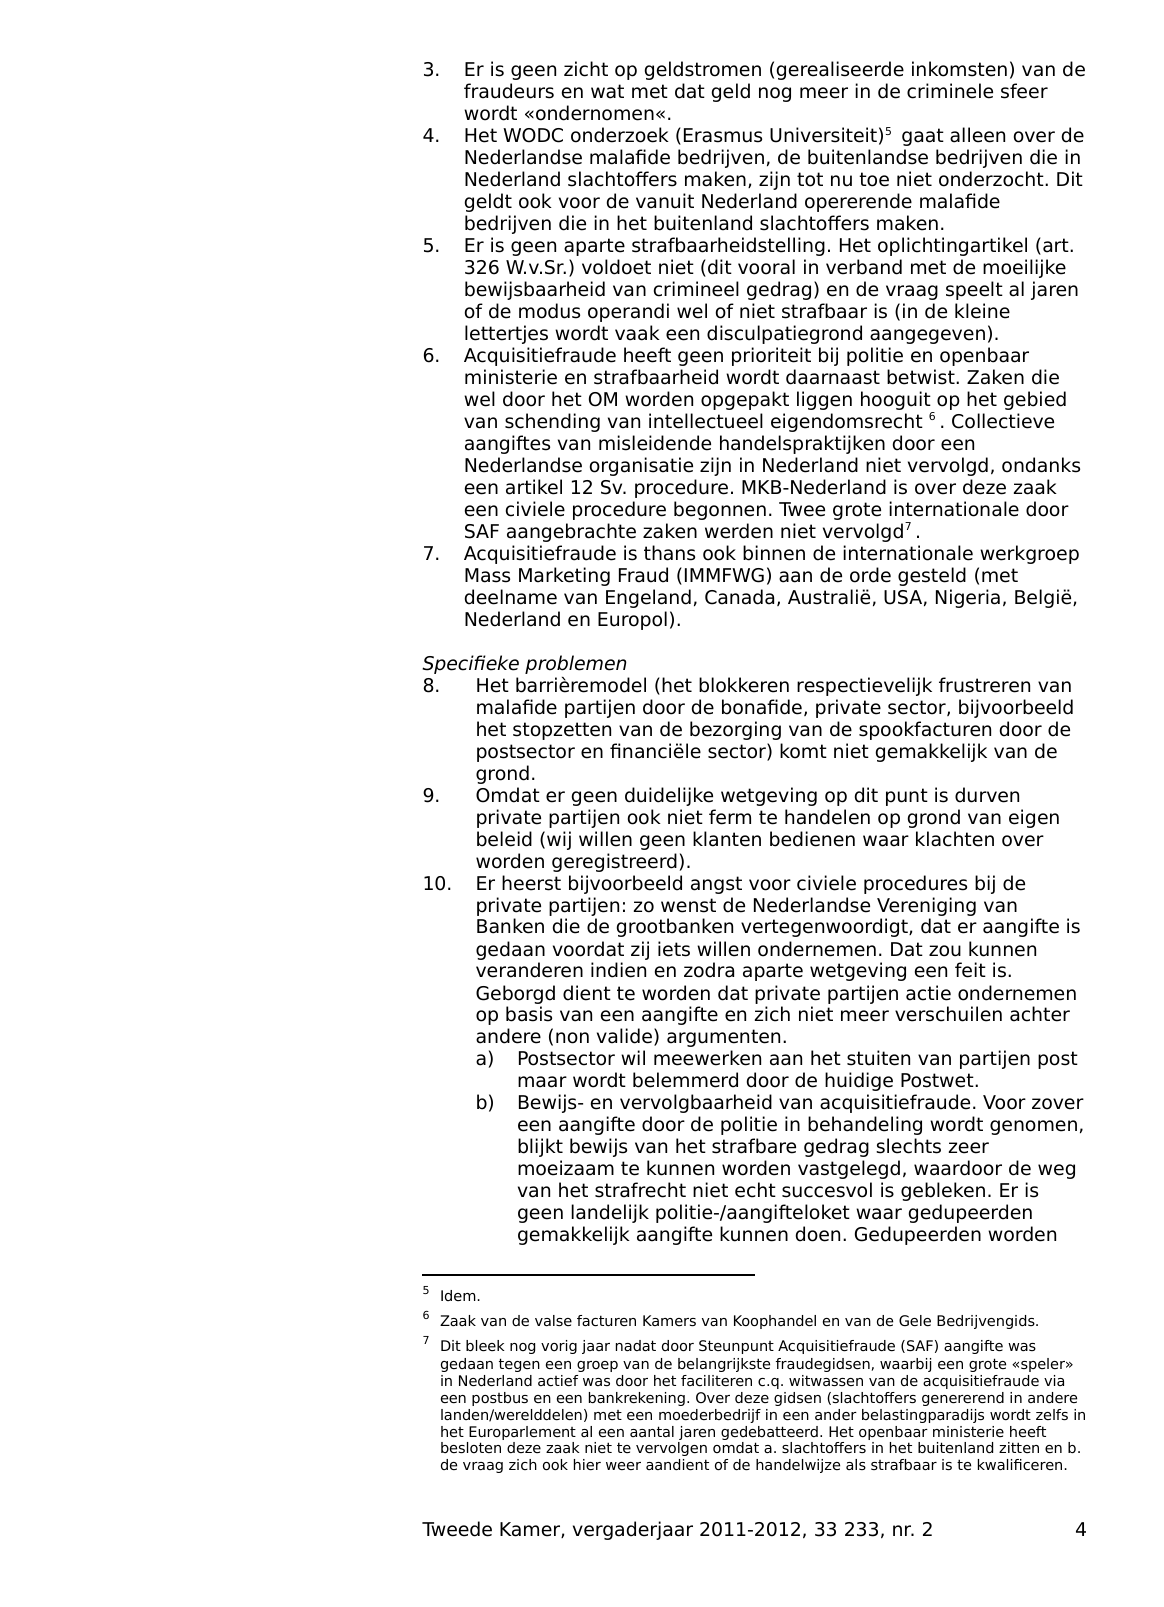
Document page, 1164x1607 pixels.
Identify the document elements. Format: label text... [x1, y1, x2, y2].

text 9. Omdat er geen duidelijke wetgeving op dit punt is durven private partijen ook niet ferm te handelen op grond van eigen beleid (wij willen geen klanten bedienen waar klachten over worden geregistreerd). [422, 784, 1087, 872]
text Idem. [422, 1284, 1087, 1306]
text b) Bewijs- en vervolgbaarheid van acquisitiefraude. Voor zover een aangifte door de politie in behandeling wordt genomen, blijkt bewijs van het strafbare gedrag slechts zeer moeizaam te kunnen worden vastgelegd, waardoor de weg van het strafrecht niet echt succesvol is gebleken. Er is geen landelijk politie-/aangifteloket waar gedupeerden gemakkelijk aangifte kunnen doen. Gedupeerden worden [475, 1092, 1087, 1246]
text 7. Acquisitiefraude is thans ook binnen de internationale werkgroep Mass Marketing Fraud (IMMFWG) aan de orde gesteld (met deelname van Engeland, Canada, Australië, USA, Nigeria, België, Nederland en Europol). [422, 543, 1087, 631]
text 3. Er is geen zicht op geldstromen (gerealiseerde inkomsten) van de fraudeurs en wat met dat geld nog meer in de criminele sfeer wordt «ondernomen«. [422, 59, 1087, 125]
text 8. Het barrièremodel (het blokkeren respectievelijk frustreren van malafide partijen door de bonafide, private sector, bijvoorbeeld het stopzetten van de bezorging van de spookfacturen door de postsector en financiële sector) komt niet gemakkelijk van de grond. [422, 675, 1087, 784]
subtitle Specifieke problemen [422, 653, 1087, 675]
text a) Postsector wil meewerken aan het stuiten van partijen post maar wordt belemmerd door de huidige Postwet. [475, 1048, 1087, 1092]
text Zaak van de valse facturen Kamers van Koophandel en van de Gele Bedrijvengids. [422, 1309, 1087, 1331]
text 5. Er is geen aparte strafbaarheidstelling. Het oplichtingartikel (art. 326 W.v.Sr.) voldoet niet (dit vooral in verband met de moeilijke bewijsbaarheid van crimineel gedrag) en de vraag speelt al jaren of de modus operandi wel of niet strafbaar is (in de kleine lettertjes wordt vaak een disculpatiegrond aangegeven). [422, 235, 1087, 345]
text 6. Acquisitiefraude heeft geen prioriteit bij politie en openbaar ministerie en strafbaarheid wordt daarnaast betwist. Zaken die wel door het OM worden opgepakt liggen hooguit op het gebied van schending van intellectueel eigendomsrecht . Collectieve aangiftes van misleidende handelspraktijken door een Nederlandse organisatie zijn in Nederland niet vervolgd, ondanks een artikel 12 Sv. procedure. MKB-Nederland is over deze zaak een civiele procedure begonnen. Twee grote internationale door SAF aangebrachte zaken werden niet vervolgd. [422, 345, 1087, 543]
text 10. Er heerst bijvoorbeeld angst voor civiele procedures bij de private partijen: zo wenst de Nederlandse Vereniging van Banken die de grootbanken vertegenwoordigt, dat er aangifte is gedaan voordat zij iets willen ondernemen. Dat zou kunnen veranderen indien en zodra aparte wetgeving een feit is. Geborgd dient te worden dat private partijen actie ondernemen op basis van een aangifte en zich niet meer verschuilen achter andere (non valide) argumenten. [422, 872, 1087, 1048]
text Dit bleek nog vorig jaar nadat door Steunpunt Acquisitiefraude (SAF) aangifte was gedaan tegen een groep van de belangrijkste fraudegidsen, waarbij een grote «speler» in Nederland actief was door het faciliteren c.q. witwassen van de acquisitiefraude via een postbus en een bankrekening. Over deze gidsen (slachtoffers genererend in andere landen/werelddelen) met een moederbedrijf in een ander belastingparadijs wordt zelfs in het Europarlement al een aantal jaren gedebatteerd. Het openbaar ministerie heeft besloten deze zaak niet te vervolgen omdat a. slachtoffers in het buitenland zitten en b. de vraag zich ook hier weer aandient of de handelwijze als strafbaar is te kwalificeren. [422, 1334, 1087, 1474]
text 4. Het WODC onderzoek (Erasmus Universiteit) gaat alleen over de Nederlandse malafide bedrijven, de buitenlandse bedrijven die in Nederland slachtoffers maken, zijn tot nu toe niet onderzocht. Dit geldt ook voor de vanuit Nederland opererende malafide bedrijven die in het buitenland slachtoffers maken. [422, 125, 1087, 235]
